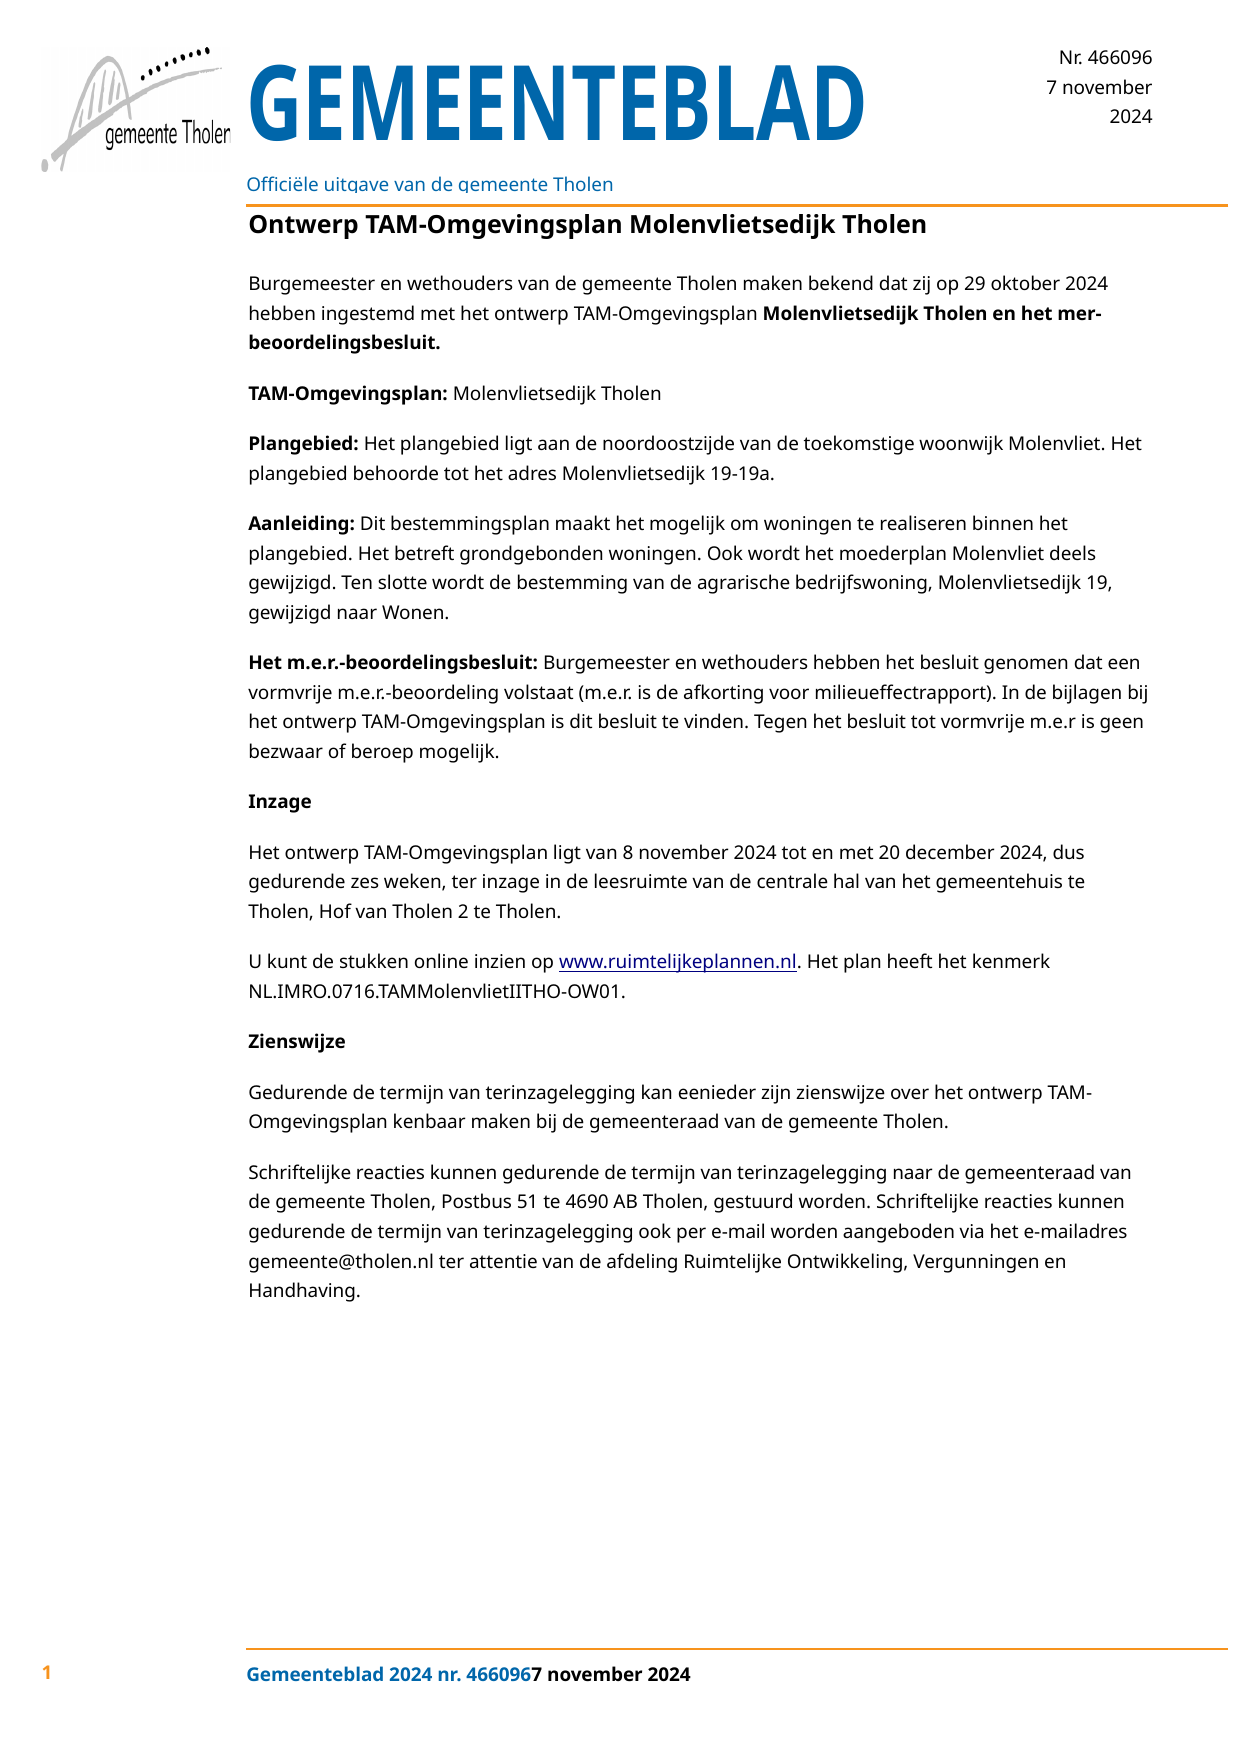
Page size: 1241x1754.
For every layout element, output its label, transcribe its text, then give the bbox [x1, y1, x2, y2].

text Inzage [248, 789, 1152, 814]
text TAM-Omgevingsplan: Molenvlietsedijk Tholen [248, 380, 1152, 406]
text Plangebied: Het plangebied ligt aan de noordoostzijde van de toekomstige woonwijk Molenvliet. Het plangebied behoorde tot het adres Molenvlietsedijk 19-19a. [248, 430, 1152, 486]
text Schriftelijke reacties kunnen gedurende de termijn van terinzagelegging naar de gemeenteraad van de gemeente Tholen, Postbus 51 te 4690 AB Tholen, gestuurd worden. Schriftelijke reacties kunnen gedurende de termijn van terinzagelegging ook per e-mail worden aangeboden via het e-mailadres gemeente@tholen.nl ter attentie van de afdeling Ruimtelijke Ontwikkeling, Vergunningen en Handhaving. [248, 1159, 1152, 1303]
text U kunt de stukken online inzien op www.ruimtelijkeplannen.nl. Het plan heeft het kenmerk NL.IMRO.0716.TAMMolenvlietIITHO-OW01. [248, 949, 1152, 1004]
text Het ontwerp TAM-Omgevingsplan ligt van 8 november 2024 tot en met 20 december 2024, dus gedurende zes weken, ter inzage in de leesruimte van de centrale hal van het gemeentehuis te Tholen, Hof van Tholen 2 te Tholen. [248, 839, 1152, 924]
text Het m.e.r.-beoordelingsbesluit: Burgemeester en wethouders hebben het besluit genomen dat een vormvrije m.e.r.-beoordeling volstaat (m.e.r. is de afkorting voor milieueffectrapport). In de bijlagen bij het ontwerp TAM-Omgevingsplan is dit besluit te vinden. Tegen het besluit tot vormvrije m.e.r is geen bezwaar of beroep mogelijk. [248, 649, 1152, 764]
text Zienswijze [248, 1029, 1152, 1054]
picture [41, 47, 231, 172]
text Ontwerp TAM-Omgevingsplan Molenvlietsedijk Tholen [248, 207, 1152, 241]
text Aanleiding: Dit bestemmingsplan maakt het mogelijk om woningen te realiseren binnen het plangebied. Het betreft grondgebonden woningen. Ook wordt het moederplan Molenvliet deels gewijzigd. Ten slotte wordt de bestemming van de agrarische bedrijfswoning, Molenvlietsedijk 19, gewijzigd naar Wonen. [248, 510, 1152, 625]
text Burgemeester en wethouders van de gemeente Tholen maken bekend dat zij op 29 oktober 2024 hebben ingestemd met het ontwerp TAM-Omgevingsplan Molenvlietsedijk Tholen en het mer-beoordelingsbesluit. [248, 270, 1152, 355]
text Gedurende de termijn van terinzagelegging kan eenieder zijn zienswijze over het ontwerp TAM-Omgevingsplan kenbaar maken bij de gemeenteraad van de gemeente Tholen. [248, 1079, 1152, 1134]
